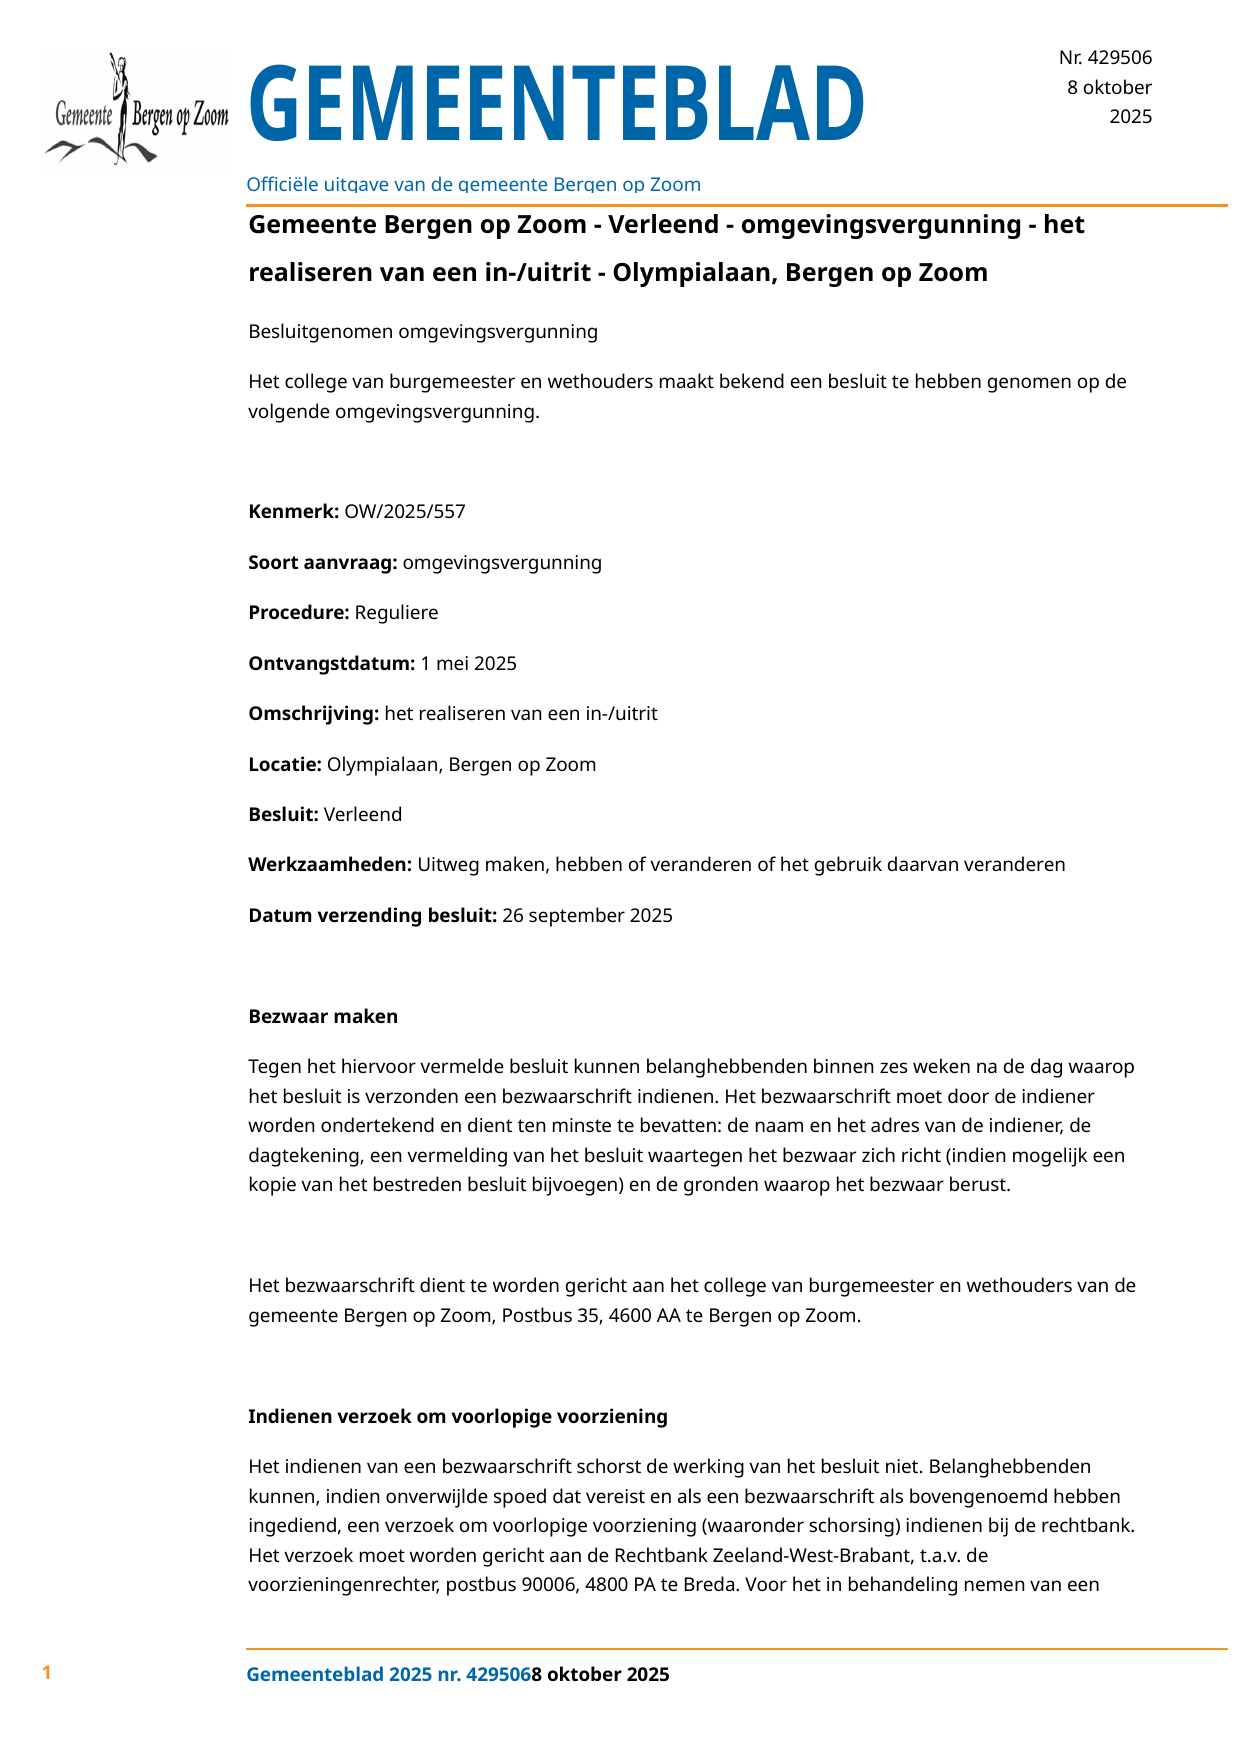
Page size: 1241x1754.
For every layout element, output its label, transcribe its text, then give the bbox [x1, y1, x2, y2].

text Procedure: Reguliere [248, 599, 1152, 625]
text Bezwaar maken [248, 1003, 1152, 1029]
text Besluitgenomen omgevingsvergunning [248, 318, 1152, 344]
text Het indienen van een bezwaarschrift schorst de werking van het besluit niet. Belanghebbenden kunnen, indien onverwijlde spoed dat vereist en als een bezwaarschrift als bovengenoemd hebben ingediend, een verzoek om voorlopige voorziening (waaronder schorsing) indienen bij de rechtbank. Het verzoek moet worden gericht aan de Rechtbank Zeeland-West-Brabant, t.a.v. de voorzieningenrechter, postbus 90006, 4800 PA te Breda. Voor het in behandeling nemen van een [248, 1453, 1152, 1597]
text Tegen het hiervoor vermelde besluit kunnen belanghebbenden binnen zes weken na de dag waarop het besluit is verzonden een bezwaarschrift indienen. Het bezwaarschrift moet door de indiener worden ondertekend en dient ten minste te bevatten: de naam en het adres van de indiener, de dagtekening, een vermelding van het besluit waartegen het bezwaar zich richt (indien mogelijk een kopie van het bestreden besluit bijvoegen) en de gronden waarop het bezwaar berust. [248, 1053, 1152, 1197]
text Het bezwaarschrift dient te worden gericht aan het college van burgemeester en wethouders van de gemeente Bergen op Zoom, Postbus 35, 4600 AA te Bergen op Zoom. [248, 1272, 1152, 1328]
text Indienen verzoek om voorlopige voorziening [248, 1403, 1152, 1429]
text Gemeente Bergen op Zoom - Verleend - omgevingsvergunning - het realiseren van een in-/uitrit - Olympialaan, Bergen op Zoom [248, 207, 1152, 288]
text Omschrijving: het realiseren van een in-/uitrit [248, 700, 1152, 726]
text Ontvangstdatum: 1 mei 2025 [248, 650, 1152, 676]
text Het college van burgemeester en wethouders maakt bekend een besluit te hebben genomen op de volgende omgevingsvergunning. [248, 368, 1152, 424]
picture [41, 47, 231, 172]
text Locatie: Olympialaan, Bergen op Zoom [248, 751, 1152, 777]
text Werkzaamheden: Uitweg maken, hebben of veranderen of het gebruik daarvan veranderen [248, 852, 1152, 877]
text Besluit: Verleend [248, 801, 1152, 827]
text Datum verzending besluit: 26 september 2025 [248, 902, 1152, 928]
text Kenmerk: OW/2025/557 [248, 499, 1152, 524]
text Soort aanvraag: omgevingsvergunning [248, 549, 1152, 575]
